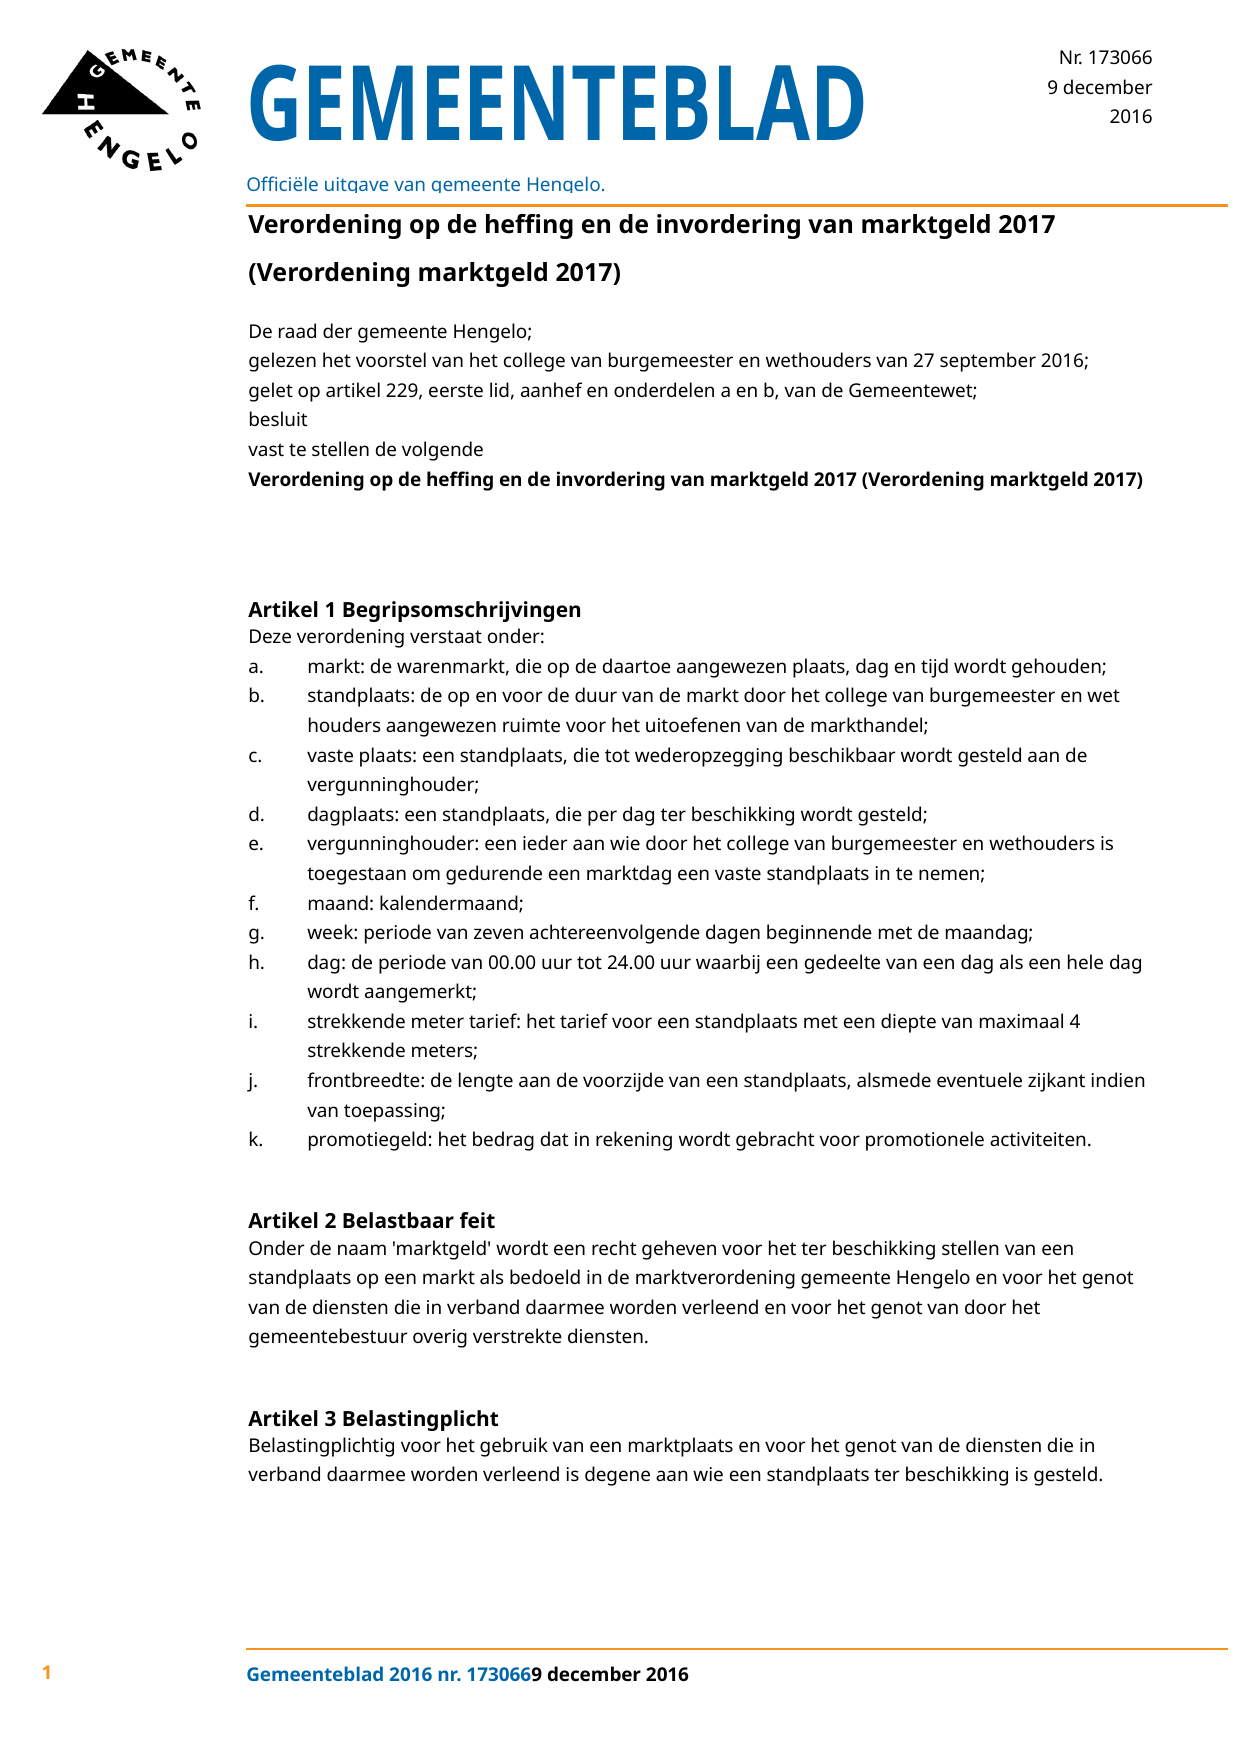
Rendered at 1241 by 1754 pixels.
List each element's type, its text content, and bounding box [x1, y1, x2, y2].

text De raad der gemeente Hengelo; [248, 318, 1152, 344]
text Onder de naam 'marktgeld' wordt een recht geheven voor het ter beschikking stellen van een standplaats op een markt als bedoeld in de marktverordening gemeente Hengelo en voor het genot van de diensten die in verband daarmee worden verleend en voor het genot van door het gemeentebestuur overig verstrekte diensten. [248, 1235, 1152, 1349]
text vast te stellen de volgende [248, 436, 1152, 462]
list strekkende meter tarief: het tarief voor een standplaats met een diepte van maximaal 4 strekkende meters; [248, 1008, 1152, 1063]
list frontbreedte: de lengte aan de voorzijde van een standplaats, alsmede eventuele zijkant indien van toepassing; [248, 1067, 1152, 1123]
text Verordening op de heffing en de invordering van marktgeld 2017 (Verordening marktgeld 2017) [248, 207, 1152, 288]
list dag: de periode van 00.00 uur tot 24.00 uur waarbij een gedeelte van een dag als een hele dag wordt aangemerkt; [248, 949, 1152, 1004]
text Belastingplichtig voor het gebruik van een marktplaats en voor het genot van de diensten die in verband daarmee worden verleend is degene aan wie een standplaats ter beschikking is gesteld. [248, 1432, 1152, 1487]
list vaste plaats: een standplaats, die tot wederopzegging beschikbaar wordt gesteld aan de vergunninghouder; [248, 742, 1152, 797]
list week: periode van zeven achtereenvolgende dagen beginnende met de maandag; [248, 919, 1152, 945]
text Artikel 2 Belastbaar feit [248, 1206, 1152, 1235]
list standplaats: de op en voor de duur van de markt door het college van burgemeester en wet houders aangewezen ruimte voor het uitoefenen van de markthandel; [248, 683, 1152, 738]
list vergunninghouder: een ieder aan wie door het college van burgemeester en wethouders is toegestaan om gedurende een marktdag een vaste standplaats in te nemen; [248, 831, 1152, 886]
text Verordening op de heffing en de invordering van marktgeld 2017 (Verordening marktgeld 2017) [248, 466, 1152, 492]
text gelet op artikel 229, eerste lid, aanhef en onderdelen a en b, van de Gemeentewet; [248, 377, 1152, 403]
list promotiegeld: het bedrag dat in rekening wordt gebracht voor promotionele activiteiten. [248, 1126, 1152, 1152]
text Deze verordening verstaat onder: [248, 623, 1152, 649]
list maand: kalendermaand; [248, 890, 1152, 916]
picture [41, 47, 231, 172]
text gelezen het voorstel van het college van burgemeester en wethouders van 27 september 2016; [248, 347, 1152, 373]
list dagplaats: een standplaats, die per dag ter beschikking wordt gesteld; [248, 801, 1152, 827]
text besluit [248, 407, 1152, 432]
text Artikel 1 Begripsomschrijvingen [248, 595, 1152, 623]
text Artikel 3 Belastingplicht [248, 1404, 1152, 1432]
list markt: de warenmarkt, die op de daartoe aangewezen plaats, dag en tijd wordt gehouden; [248, 653, 1152, 679]
